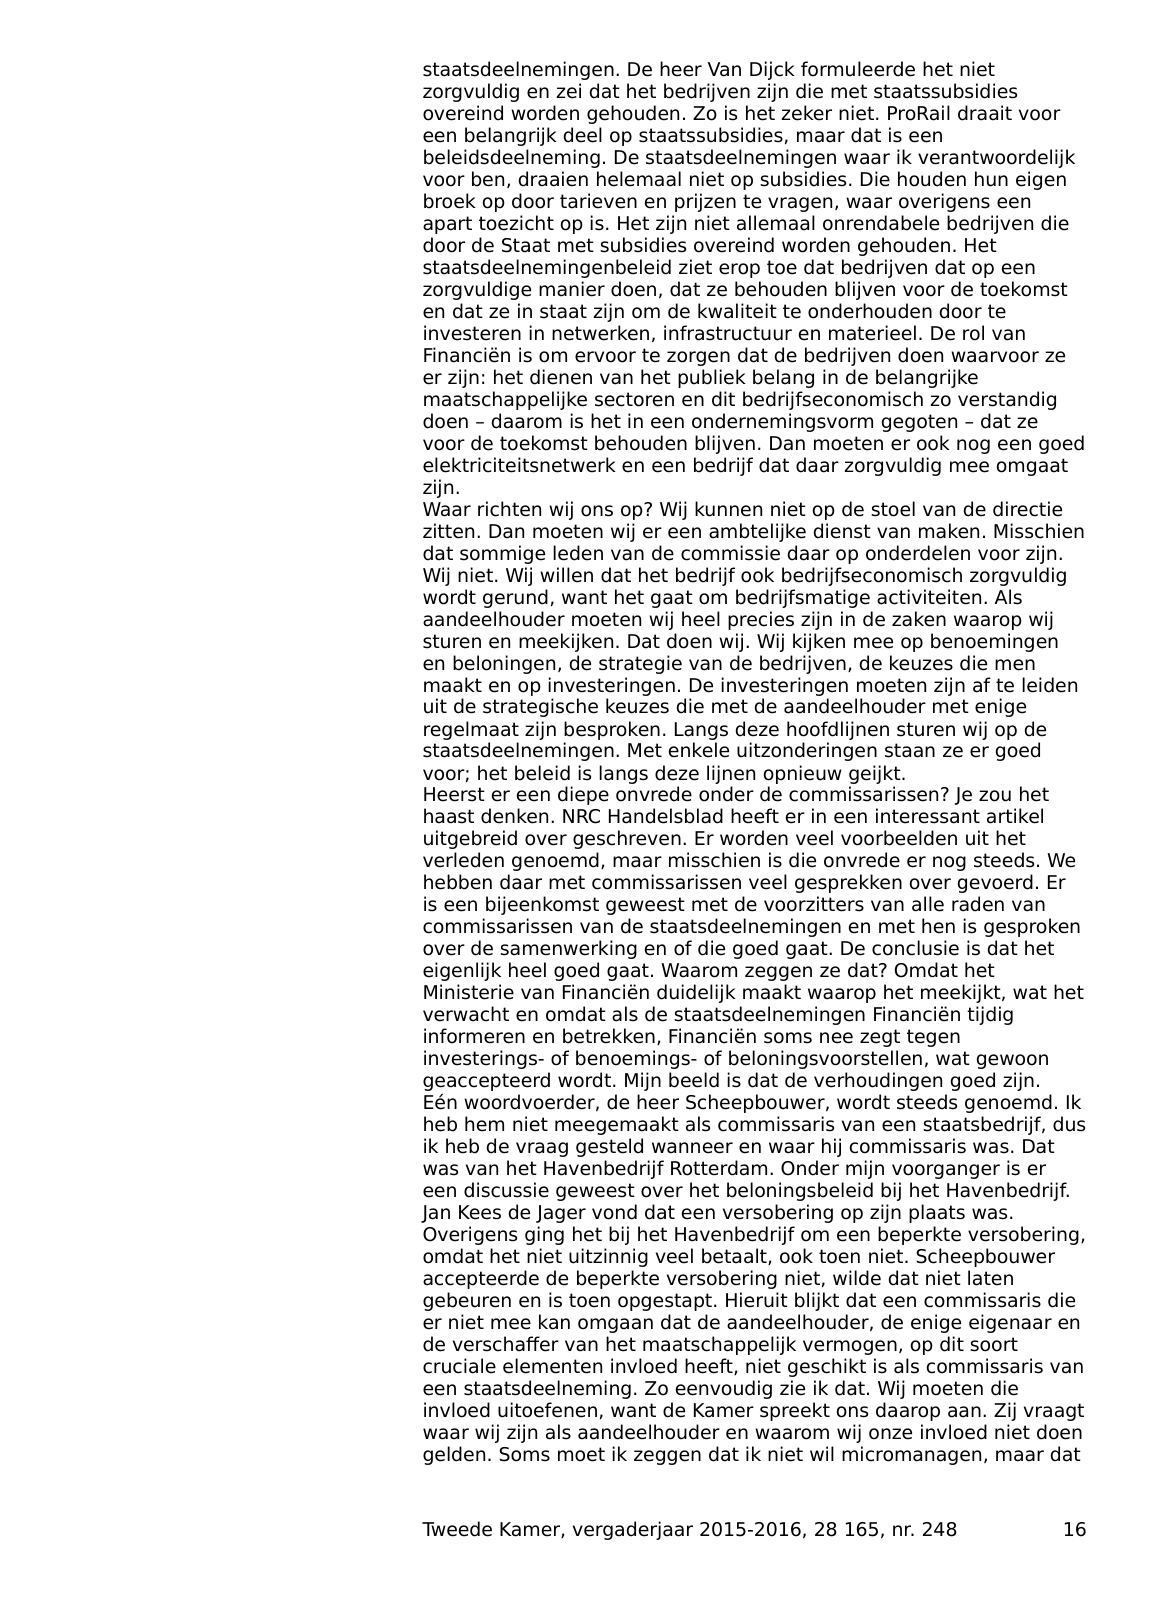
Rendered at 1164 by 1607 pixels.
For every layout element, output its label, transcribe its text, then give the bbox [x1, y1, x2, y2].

text Eén woordvoerder, de heer Scheepbouwer, wordt steeds genoemd. Ik heb hem niet meegemaakt als commissaris van een staatsbedrijf, dus ik heb de vraag gesteld wanneer en waar hij commissaris was. Dat was van het Havenbedrijf Rotterdam. Onder mijn voorganger is er een discussie geweest over het beloningsbeleid bij het Havenbedrijf. Jan Kees de Jager vond dat een versobering op zijn plaats was. Overigens ging het bij het Havenbedrijf om een beperkte versobering, omdat het niet uitzinnig veel betaalt, ook toen niet. Scheepbouwer accepteerde de beperkte versobering niet, wilde dat niet laten gebeuren en is toen opgestapt. Hieruit blijkt dat een commissaris die er niet mee kan omgaan dat de aandeelhouder, de enige eigenaar en de verschaffer van het maatschappelijk vermogen, op dit soort cruciale elementen invloed heeft, niet geschikt is als commissaris van een staatsdeelneming. Zo eenvoudig zie ik dat. Wij moeten die invloed uitoefenen, want de Kamer spreekt ons daarop aan. Zij vraagt waar wij zijn als aandeelhouder en waarom wij onze invloed niet doen gelden. Soms moet ik zeggen dat ik niet wil micromanagen, maar dat [422, 1092, 1087, 1466]
text Waar richten wij ons op? Wij kunnen niet op de stoel van de directie zitten. Dan moeten wij er een ambtelijke dienst van maken. Misschien dat sommige leden van de commissie daar op onderdelen voor zijn. Wij niet. Wij willen dat het bedrijf ook bedrijfseconomisch zorgvuldig wordt gerund, want het gaat om bedrijfsmatige activiteiten. Als aandeelhouder moeten wij heel precies zijn in de zaken waarop wij sturen en meekijken. Dat doen wij. Wij kijken mee op benoemingen en beloningen, de strategie van de bedrijven, de keuzes die men maakt en op investeringen. De investeringen moeten zijn af te leiden uit de strategische keuzes die met de aandeelhouder met enige regelmaat zijn besproken. Langs deze hoofdlijnen sturen wij op de staatsdeelnemingen. Met enkele uitzonderingen staan ze er goed voor; het beleid is langs deze lijnen opnieuw geijkt. [422, 499, 1087, 784]
text staatsdeelnemingen. De heer Van Dijck formuleerde het niet zorgvuldig en zei dat het bedrijven zijn die met staatssubsidies overeind worden gehouden. Zo is het zeker niet. ProRail draait voor een belangrijk deel op staatssubsidies, maar dat is een beleidsdeelneming. De staatsdeelnemingen waar ik verantwoordelijk voor ben, draaien helemaal niet op subsidies. Die houden hun eigen broek op door tarieven en prijzen te vragen, waar overigens een apart toezicht op is. Het zijn niet allemaal onrendabele bedrijven die door de Staat met subsidies overeind worden gehouden. Het staatsdeelnemingenbeleid ziet erop toe dat bedrijven dat op een zorgvuldige manier doen, dat ze behouden blijven voor de toekomst en dat ze in staat zijn om de kwaliteit te onderhouden door te investeren in netwerken, infrastructuur en materieel. De rol van Financiën is om ervoor te zorgen dat de bedrijven doen waarvoor ze er zijn: het dienen van het publiek belang in de belangrijke maatschappelijke sectoren en dit bedrijfseconomisch zo verstandig doen – daarom is het in een ondernemingsvorm gegoten – dat ze voor de toekomst behouden blijven. Dan moeten er ook nog een goed elektriciteitsnetwerk en een bedrijf dat daar zorgvuldig mee omgaat zijn. [422, 59, 1087, 499]
text Heerst er een diepe onvrede onder de commissarissen? Je zou het haast denken. NRC Handelsblad heeft er in een interessant artikel uitgebreid over geschreven. Er worden veel voorbeelden uit het verleden genoemd, maar misschien is die onvrede er nog steeds. We hebben daar met commissarissen veel gesprekken over gevoerd. Er is een bijeenkomst geweest met de voorzitters van alle raden van commissarissen van de staatsdeelnemingen en met hen is gesproken over de samenwerking en of die goed gaat. De conclusie is dat het eigenlijk heel goed gaat. Waarom zeggen ze dat? Omdat het Ministerie van Financiën duidelijk maakt waarop het meekijkt, wat het verwacht en omdat als de staatsdeelnemingen Financiën tijdig informeren en betrekken, Financiën soms nee zegt tegen investerings- of benoemings- of beloningsvoorstellen, wat gewoon geaccepteerd wordt. Mijn beeld is dat de verhoudingen goed zijn. [422, 784, 1087, 1092]
